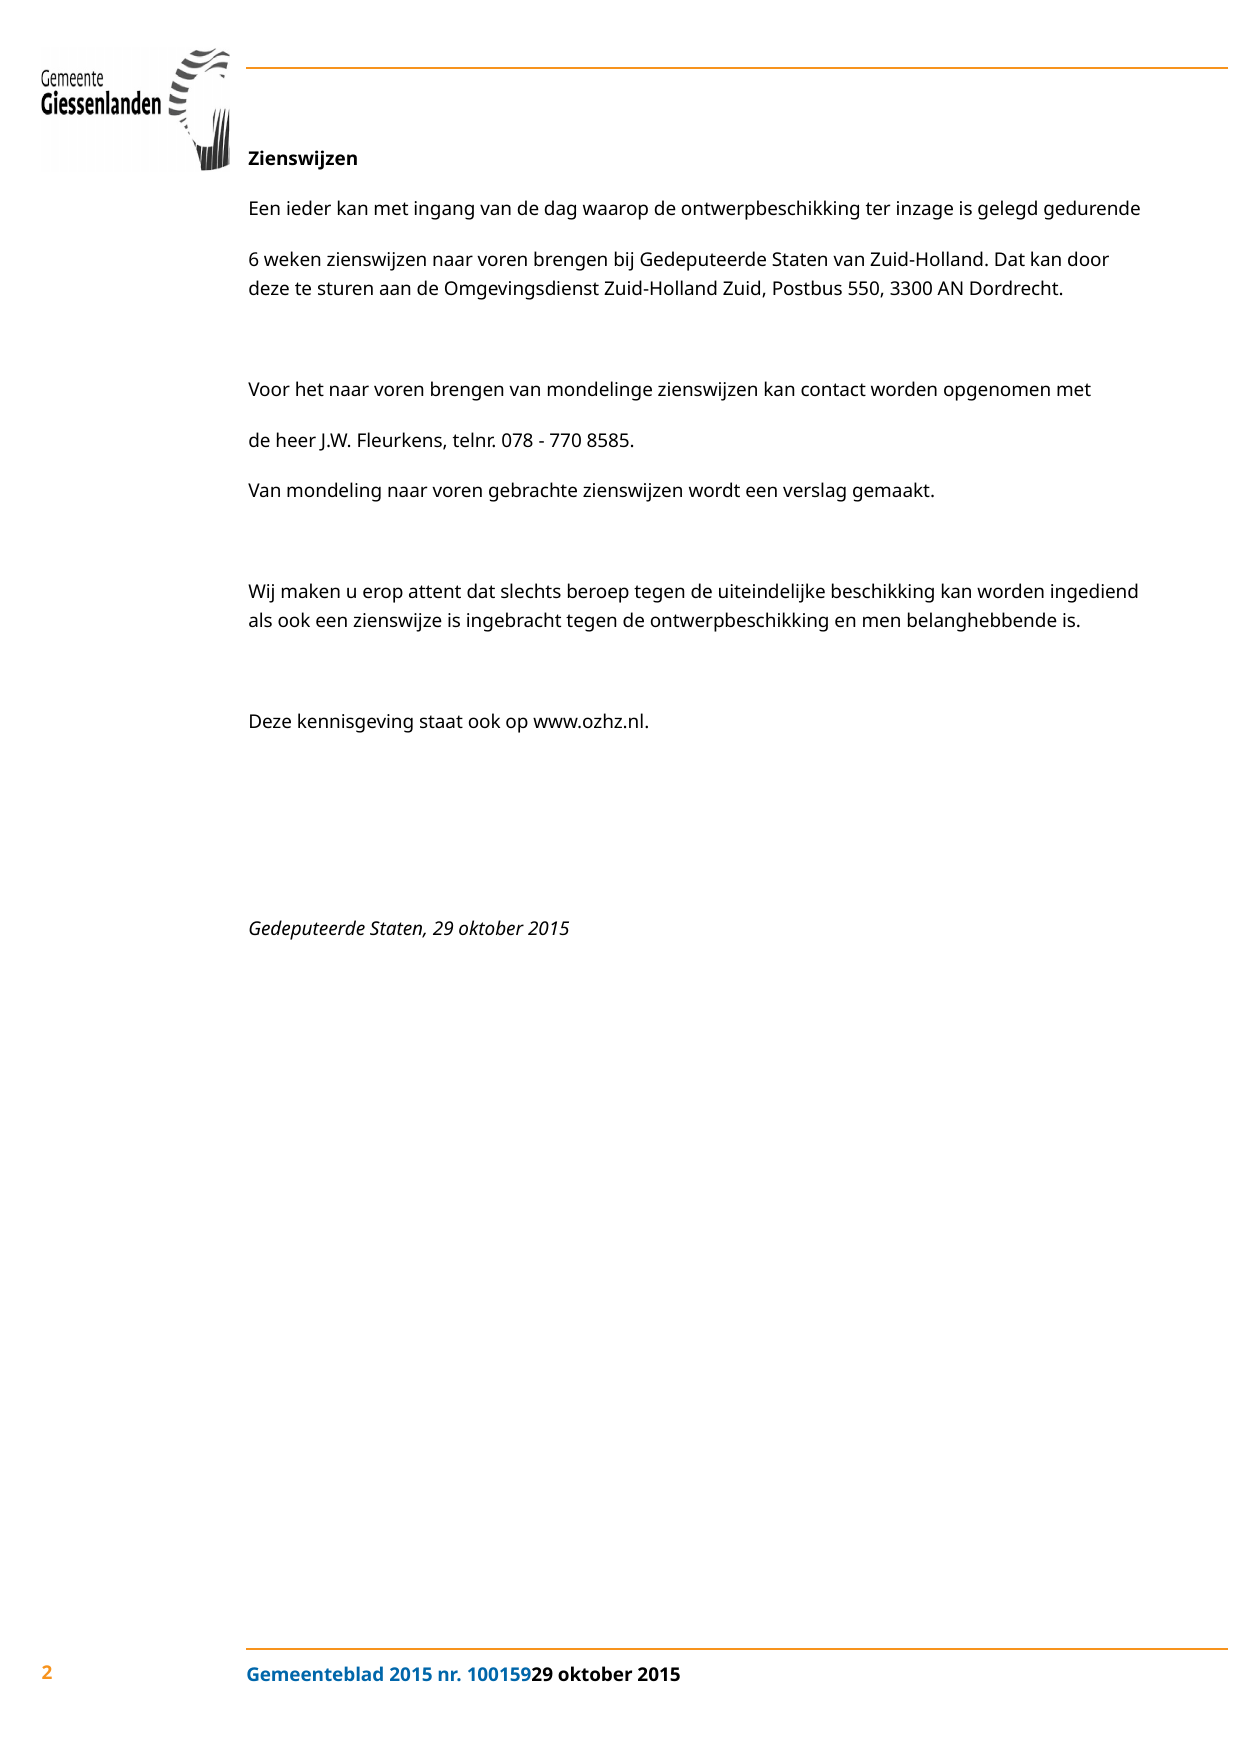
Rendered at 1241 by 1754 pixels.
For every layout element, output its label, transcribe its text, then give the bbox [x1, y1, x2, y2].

text Deze kennisgeving staat ook op www.ozhz.nl. [248, 708, 1152, 734]
text 6 weken zienswijzen naar voren brengen bij Gedeputeerde Staten van Zuid-Holland. Dat kan door deze te sturen aan de Omgevingsdienst Zuid-Holland Zuid, Postbus 550, 3300 AN Dordrecht. [248, 246, 1152, 301]
text Zienswijzen [248, 145, 1152, 171]
text Een ieder kan met ingang van de dag waarop de ontwerpbeschikking ter inzage is gelegd gedurende [248, 196, 1152, 221]
text Gedeputeerde Staten, 29 oktober 2015 [248, 915, 1152, 941]
picture [41, 47, 231, 172]
text Wij maken u erop attent dat slechts beroep tegen de uiteindelijke beschikking kan worden ingediend als ook een zienswijze is ingebracht tegen de ontwerpbeschikking en men belanghebbende is. [248, 578, 1152, 633]
text Voor het naar voren brengen van mondelinge zienswijzen kan contact worden opgenomen met [248, 376, 1152, 402]
text de heer J.W. Fleurkens, telnr. 078 - 770 8585. [248, 427, 1152, 453]
text Van mondeling naar voren gebrachte zienswijzen wordt een verslag gemaakt. [248, 477, 1152, 503]
